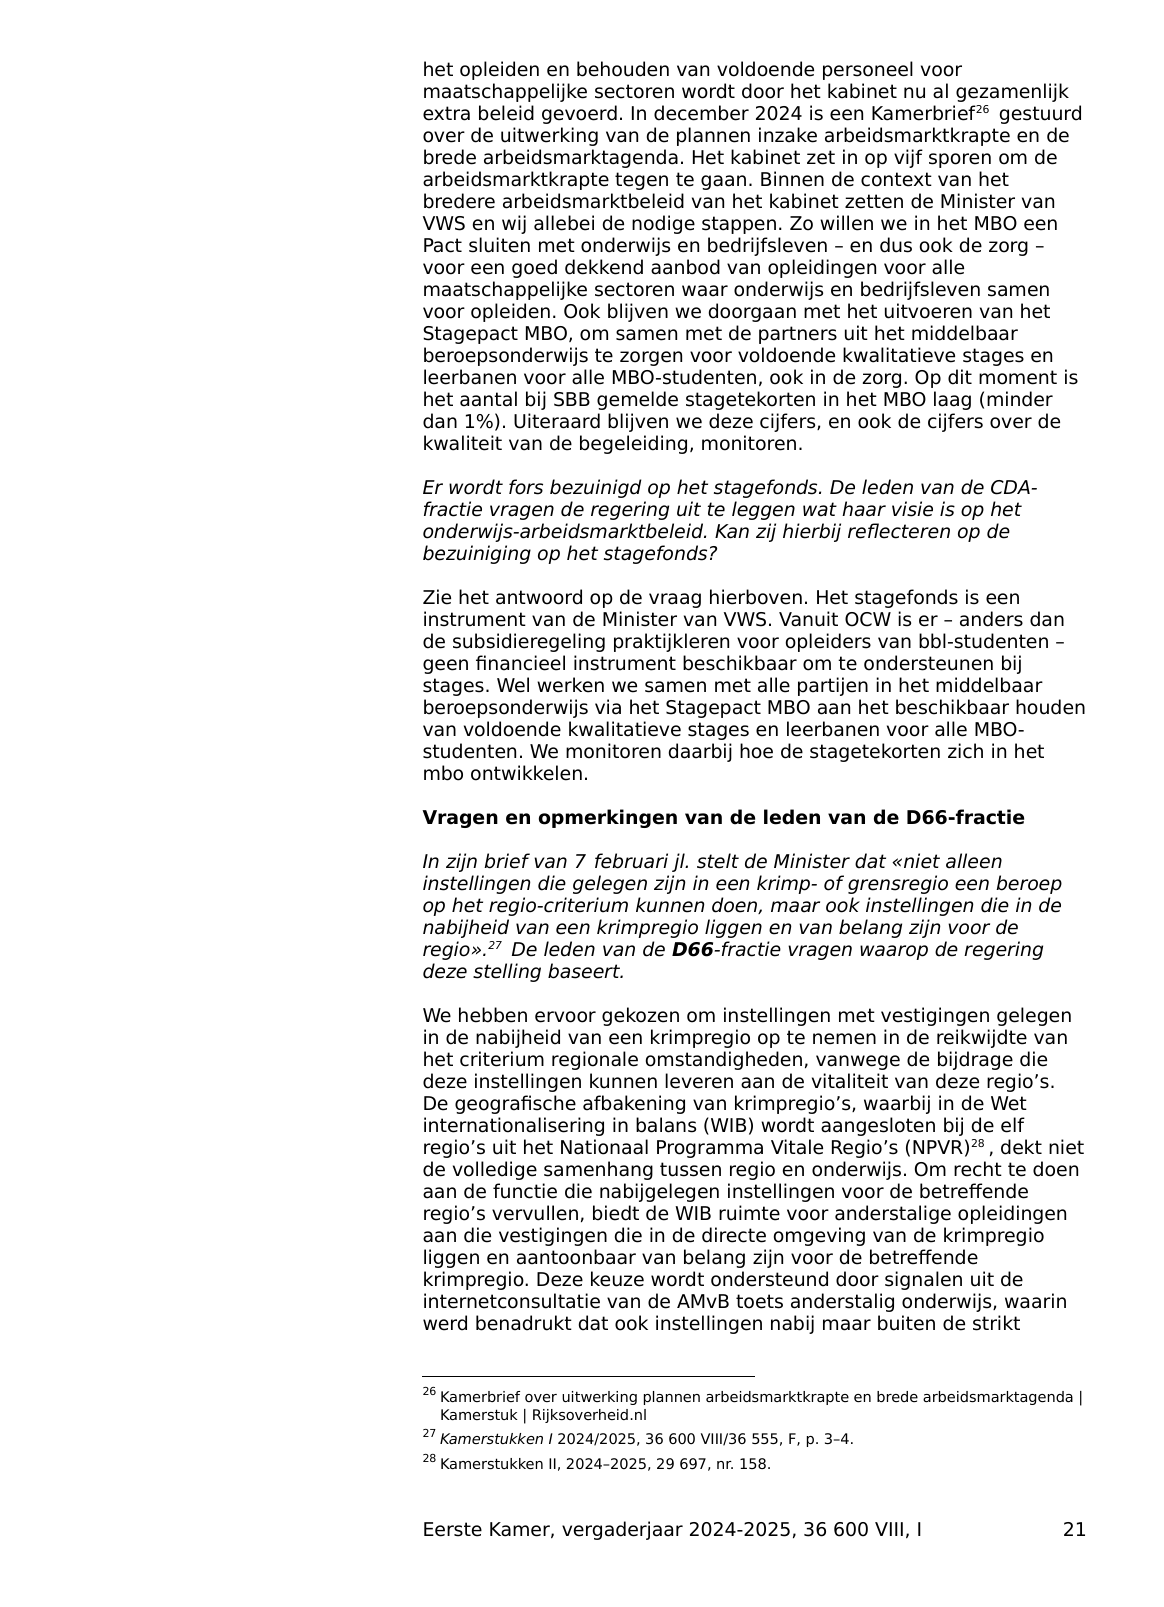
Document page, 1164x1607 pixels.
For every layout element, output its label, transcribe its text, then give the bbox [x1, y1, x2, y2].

text Er wordt fors bezuinigd op het stagefonds. De leden van de CDA-fractie vragen de regering uit te leggen wat haar visie is op het onderwijs-arbeidsmarktbeleid. Kan zij hierbij reflecteren op de bezuiniging op het stagefonds? [422, 477, 1087, 565]
text In zijn brief van 7 februari jl. stelt de Minister dat «niet alleen instellingen die gelegen zijn in een krimp- of grensregio een beroep op het regio-criterium kunnen doen, maar ook instellingen die in de nabijheid van een krimpregio liggen en van belang zijn voor de regio». De leden van de D66-fractie vragen waarop de regering deze stelling baseert. [422, 851, 1087, 983]
text Kamerstukken II, 2024–2025, 29 697, nr. 158. [422, 1452, 1087, 1474]
text Zie het antwoord op de vraag hierboven. Het stagefonds is een instrument van de Minister van VWS. Vanuit OCW is er – anders dan de subsidieregeling praktijkleren voor opleiders van bbl-studenten – geen financieel instrument beschikbaar om te ondersteunen bij stages. Wel werken we samen met alle partijen in het middelbaar beroepsonderwijs via het Stagepact MBO aan het beschikbaar houden van voldoende kwalitatieve stages en leerbanen voor alle MBO-studenten. We monitoren daarbij hoe de stagetekorten zich in het mbo ontwikkelen. [422, 587, 1087, 785]
text Kamerbrief over uitwerking plannen arbeidsmarktkrapte en brede arbeidsmarktagenda | Kamerstuk | Rijksoverheid.nl [422, 1385, 1087, 1424]
text het opleiden en behouden van voldoende personeel voor maatschappelijke sectoren wordt door het kabinet nu al gezamenlijk extra beleid gevoerd. In december 2024 is een Kamerbrief gestuurd over de uitwerking van de plannen inzake arbeidsmarktkrapte en de brede arbeidsmarktagenda. Het kabinet zet in op vijf sporen om de arbeidsmarktkrapte tegen te gaan. Binnen de context van het bredere arbeidsmarktbeleid van het kabinet zetten de Minister van VWS en wij allebei de nodige stappen. Zo willen we in het MBO een Pact sluiten met onderwijs en bedrijfsleven – en dus ook de zorg – voor een goed dekkend aanbod van opleidingen voor alle maatschappelijke sectoren waar onderwijs en bedrijfsleven samen voor opleiden. Ook blijven we doorgaan met het uitvoeren van het Stagepact MBO, om samen met de partners uit het middelbaar beroepsonderwijs te zorgen voor voldoende kwalitatieve stages en leerbanen voor alle MBO-studenten, ook in de zorg. Op dit moment is het aantal bij SBB gemelde stagetekorten in het MBO laag (minder dan 1%). Uiteraard blijven we deze cijfers, en ook de cijfers over de kwaliteit van de begeleiding, monitoren. [422, 59, 1087, 455]
text Kamerstukken I 2024/2025, 36 600 VIII/36 555, F, p. 3–4. [422, 1427, 1087, 1449]
subtitle Vragen en opmerkingen van de leden van de D66-fractie [422, 807, 1087, 829]
text We hebben ervoor gekozen om instellingen met vestigingen gelegen in de nabijheid van een krimpregio op te nemen in de reikwijdte van het criterium regionale omstandigheden, vanwege de bijdrage die deze instellingen kunnen leveren aan de vitaliteit van deze regio’s. De geografische afbakening van krimpregio’s, waarbij in de Wet internationalisering in balans (WIB) wordt aangesloten bij de elf regio’s uit het Nationaal Programma Vitale Regio’s (NPVR), dekt niet de volledige samenhang tussen regio en onderwijs. Om recht te doen aan de functie die nabijgelegen instellingen voor de betreffende regio’s vervullen, biedt de WIB ruimte voor anderstalige opleidingen aan die vestigingen die in de directe omgeving van de krimpregio liggen en aantoonbaar van belang zijn voor de betreffende krimpregio. Deze keuze wordt ondersteund door signalen uit de internetconsultatie van de AMvB toets anderstalig onderwijs, waarin werd benadrukt dat ook instellingen nabij maar buiten de strikt [422, 1005, 1087, 1335]
